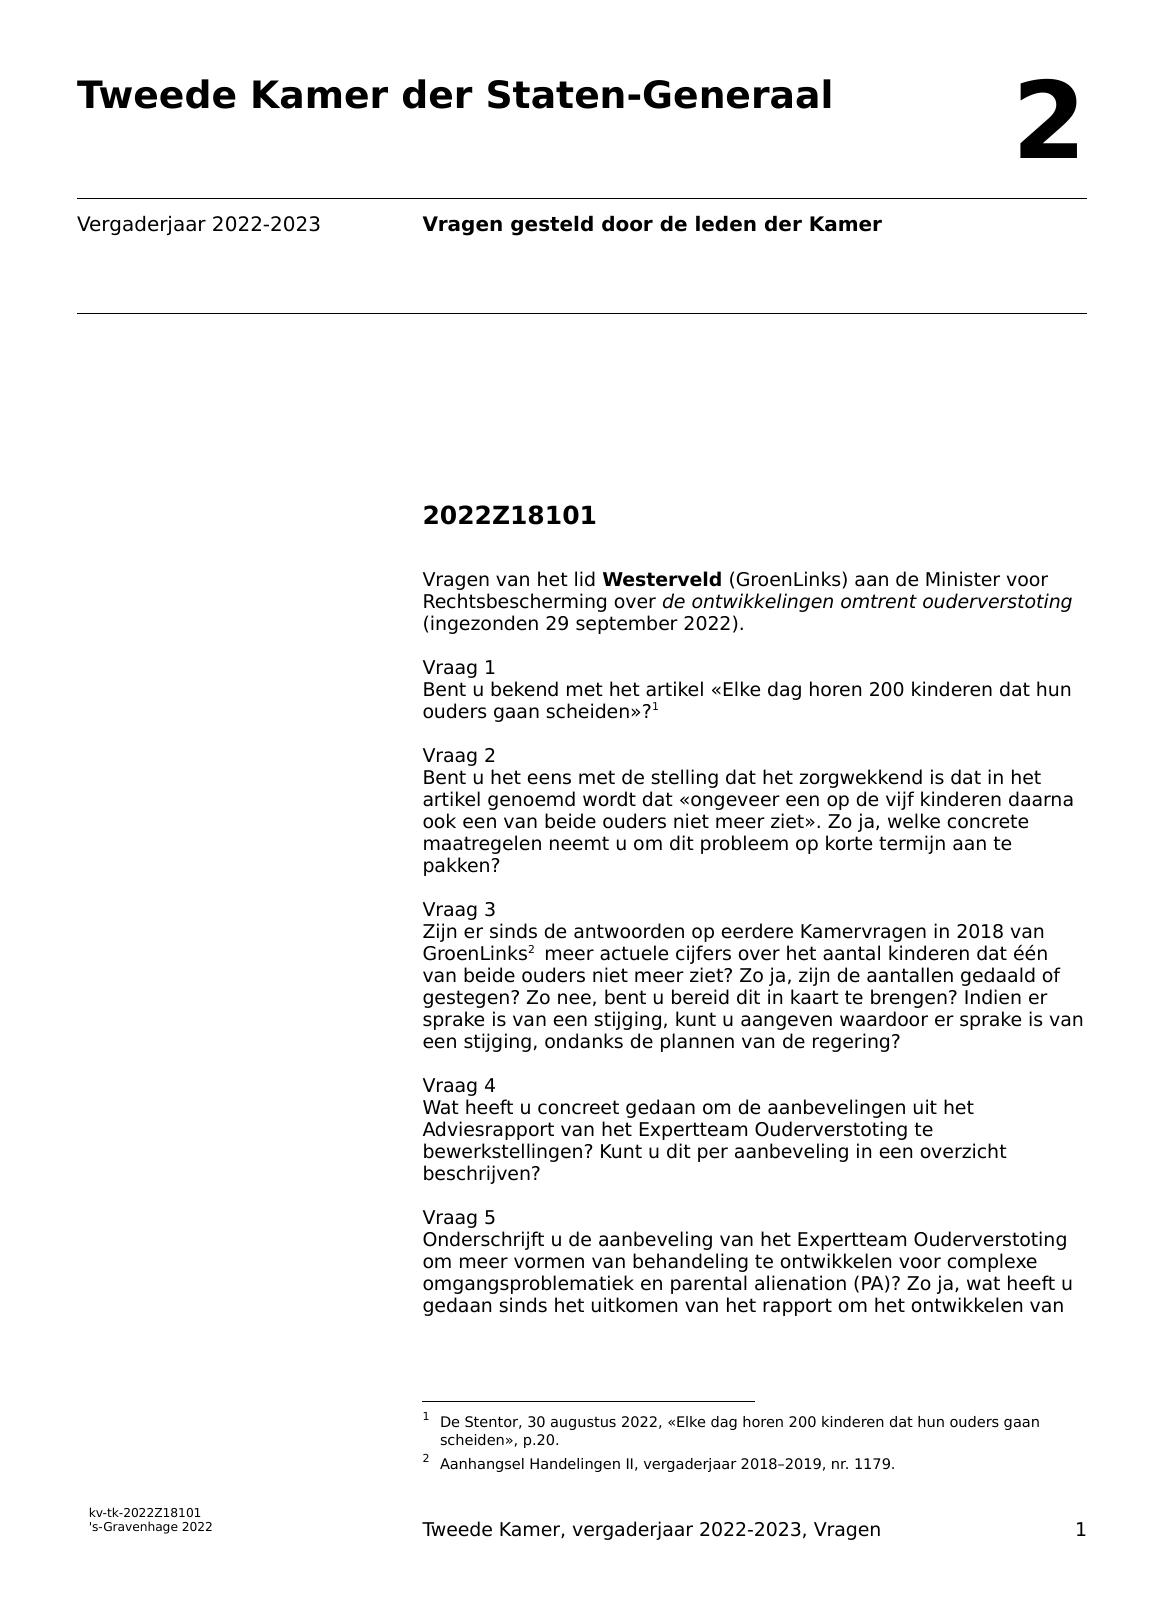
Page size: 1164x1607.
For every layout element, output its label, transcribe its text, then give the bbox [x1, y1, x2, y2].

text 2022Z18101 [422, 501, 1087, 531]
text Wat heeft u concreet gedaan om de aanbevelingen uit het Adviesrapport van het Expertteam Ouderverstoting te bewerkstellingen? Kunt u dit per aanbeveling in een overzicht beschrijven? [422, 1097, 1087, 1185]
text 's-Gravenhage 2022 [88, 1520, 323, 1534]
table_header 2 [886, 59, 1087, 198]
table_cell Vergaderjaar 2022-2023 [77, 199, 422, 313]
text Vraag 1 [422, 657, 1087, 679]
text Vraag 4 [422, 1075, 1087, 1097]
text Vraag 2 [422, 745, 1087, 767]
table_header Tweede Kamer der Staten-Generaal [77, 59, 886, 198]
text Vraag 5 [422, 1207, 1087, 1229]
text kv-tk-2022Z18101 [88, 1506, 323, 1520]
text Vragen van het lid Westerveld (GroenLinks) aan de Minister voor Rechtsbescherming over de ontwikkelingen omtrent ouderverstoting (ingezonden 29 september 2022). [422, 569, 1087, 635]
text Aanhangsel Handelingen II, vergaderjaar 2018–2019, nr. 1179. [422, 1452, 1087, 1474]
text Bent u bekend met het artikel «Elke dag horen 200 kinderen dat hun ouders gaan scheiden»? [422, 679, 1087, 723]
table_cell Vragen gesteld door de leden der Kamer [422, 199, 1087, 313]
text Onderschrijft u de aanbeveling van het Expertteam Ouderverstoting om meer vormen van behandeling te ontwikkelen voor complexe omgangsproblematiek en parental alienation (PA)? Zo ja, wat heeft u gedaan sinds het uitkomen van het rapport om het ontwikkelen van [422, 1229, 1087, 1317]
text De Stentor, 30 augustus 2022, «Elke dag horen 200 kinderen dat hun ouders gaan scheiden», p.20. [422, 1410, 1087, 1449]
text Vraag 3 [422, 899, 1087, 921]
text Bent u het eens met de stelling dat het zorgwekkend is dat in het artikel genoemd wordt dat «ongeveer een op de vijf kinderen daarna ook een van beide ouders niet meer ziet». Zo ja, welke concrete maatregelen neemt u om dit probleem op korte termijn aan te pakken? [422, 767, 1087, 877]
text Zijn er sinds de antwoorden op eerdere Kamervragen in 2018 van GroenLinks meer actuele cijfers over het aantal kinderen dat één van beide ouders niet meer ziet? Zo ja, zijn de aantallen gedaald of gestegen? Zo nee, bent u bereid dit in kaart te brengen? Indien er sprake is van een stijging, kunt u aangeven waardoor er sprake is van een stijging, ondanks de plannen van de regering? [422, 921, 1087, 1053]
